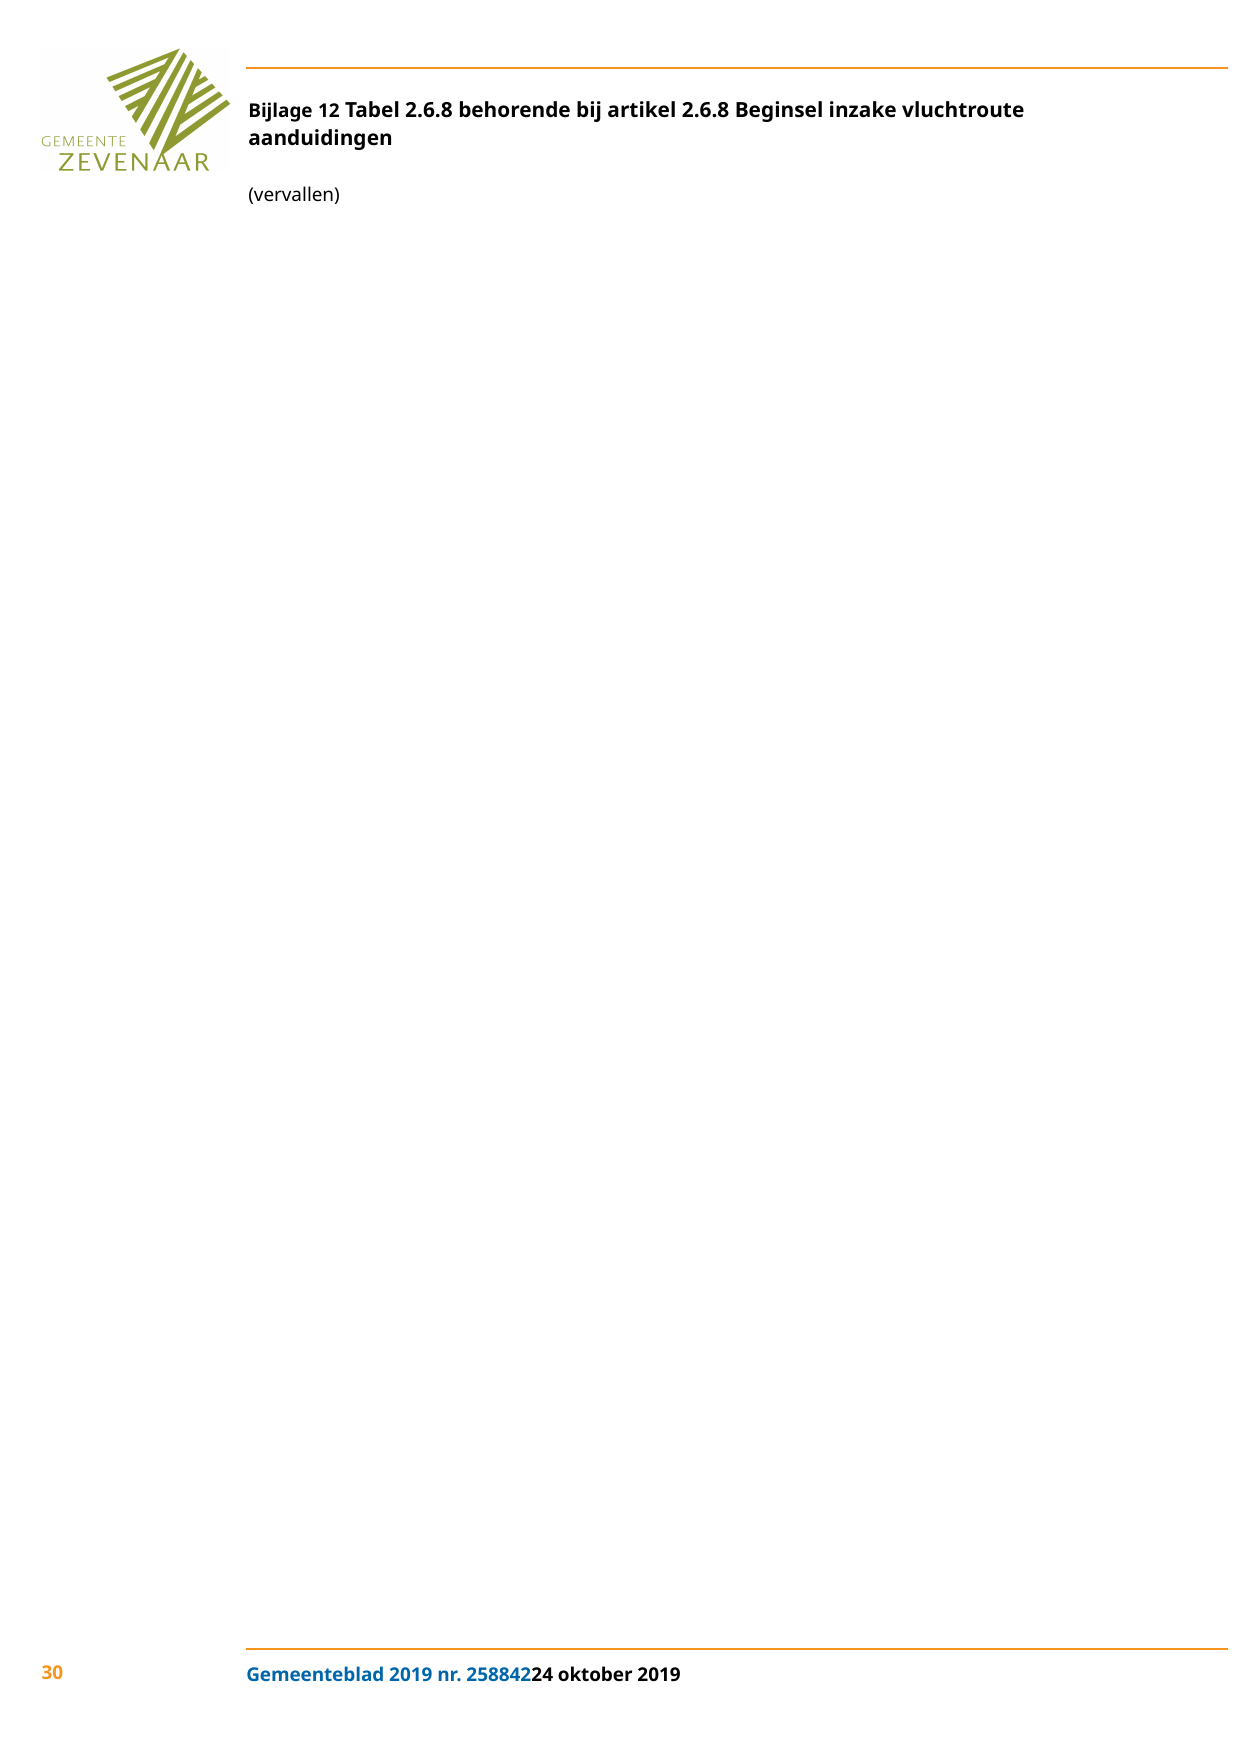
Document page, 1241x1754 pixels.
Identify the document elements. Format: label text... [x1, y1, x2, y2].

text Bijlage 12 Tabel 2.6.8 behorende bij artikel 2.6.8 Beginsel inzake vluchtroute aanduidingen [248, 95, 1152, 152]
picture [41, 47, 231, 172]
text (vervallen) [248, 181, 1152, 207]
